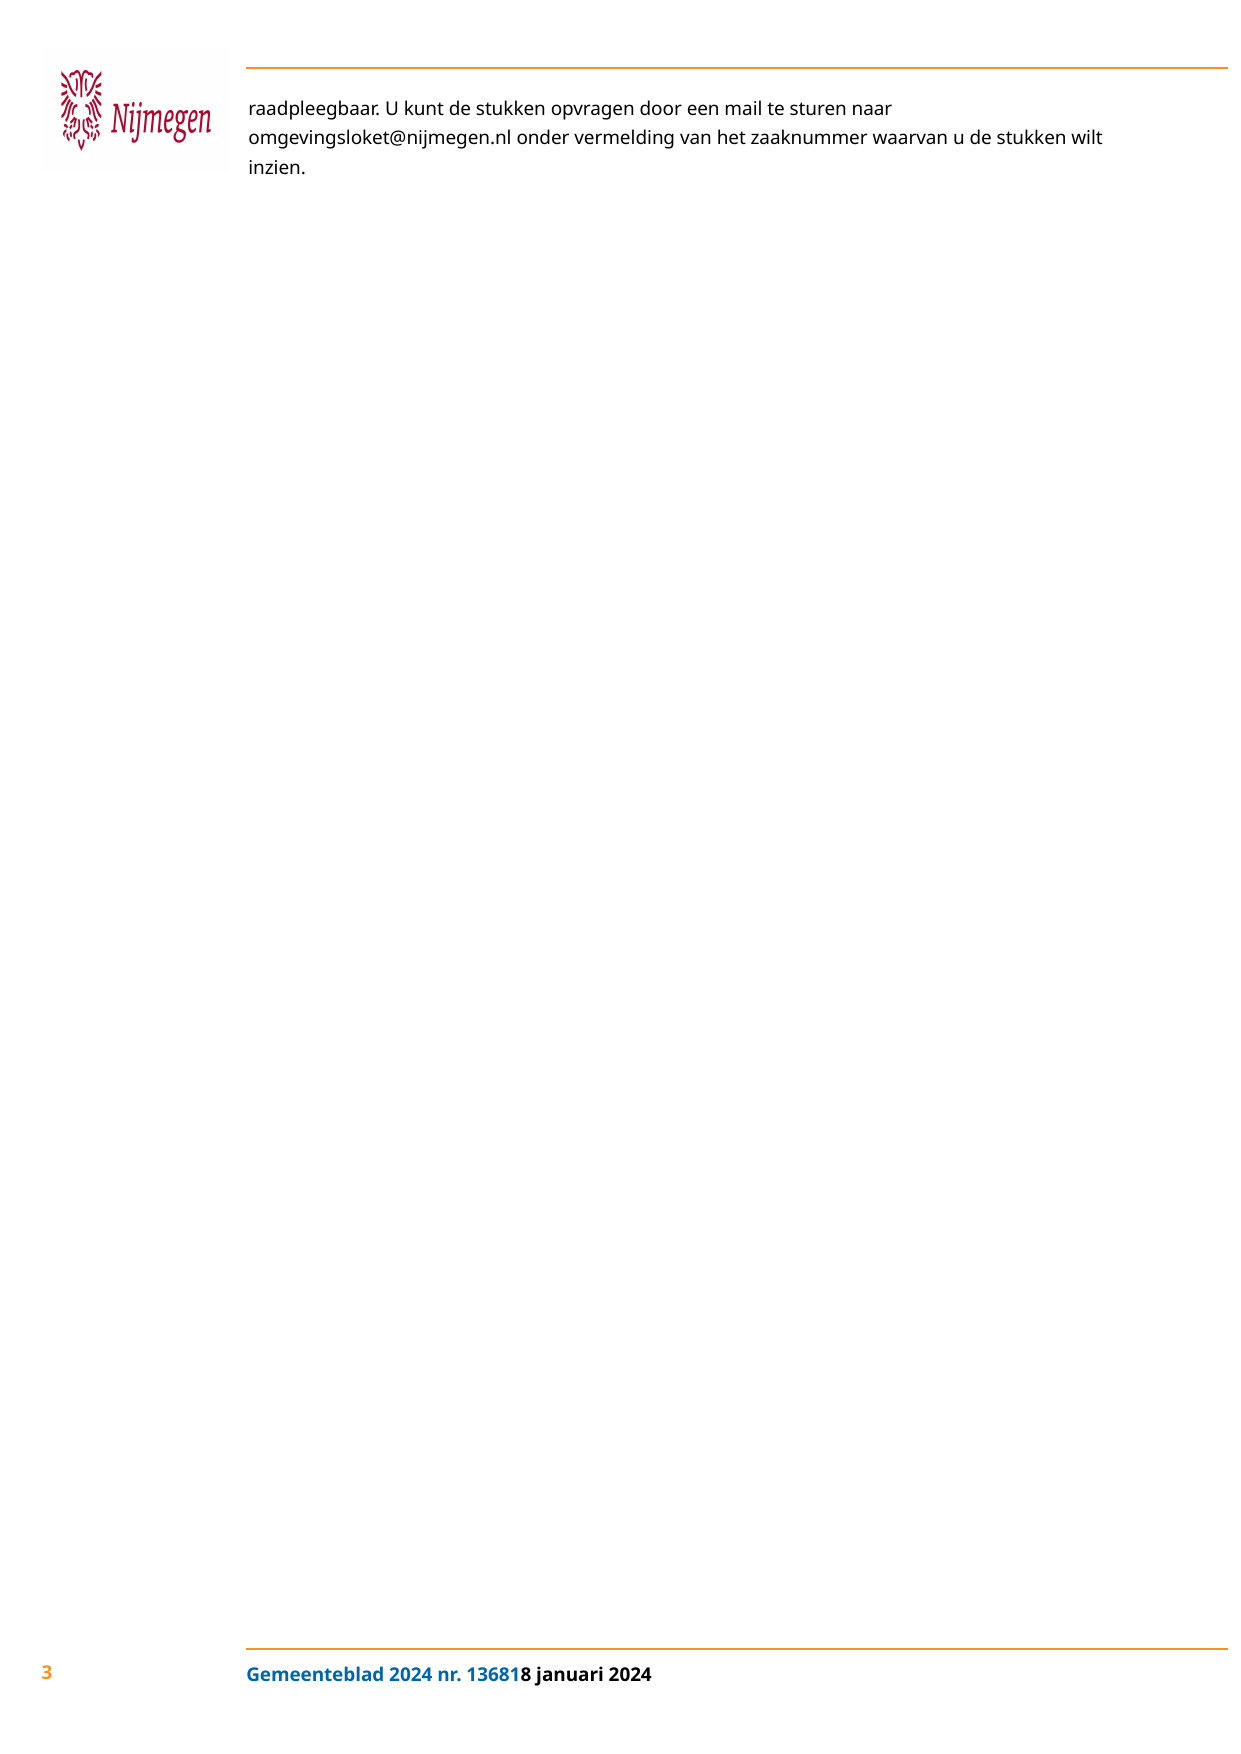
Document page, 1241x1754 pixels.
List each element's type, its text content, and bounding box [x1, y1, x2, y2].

text raadpleegbaar. U kunt de stukken opvragen door een mail te sturen naar omgevingsloket@nijmegen.nl onder vermelding van het zaaknummer waarvan u de stukken wilt inzien. [248, 95, 1152, 180]
picture [41, 47, 231, 172]
